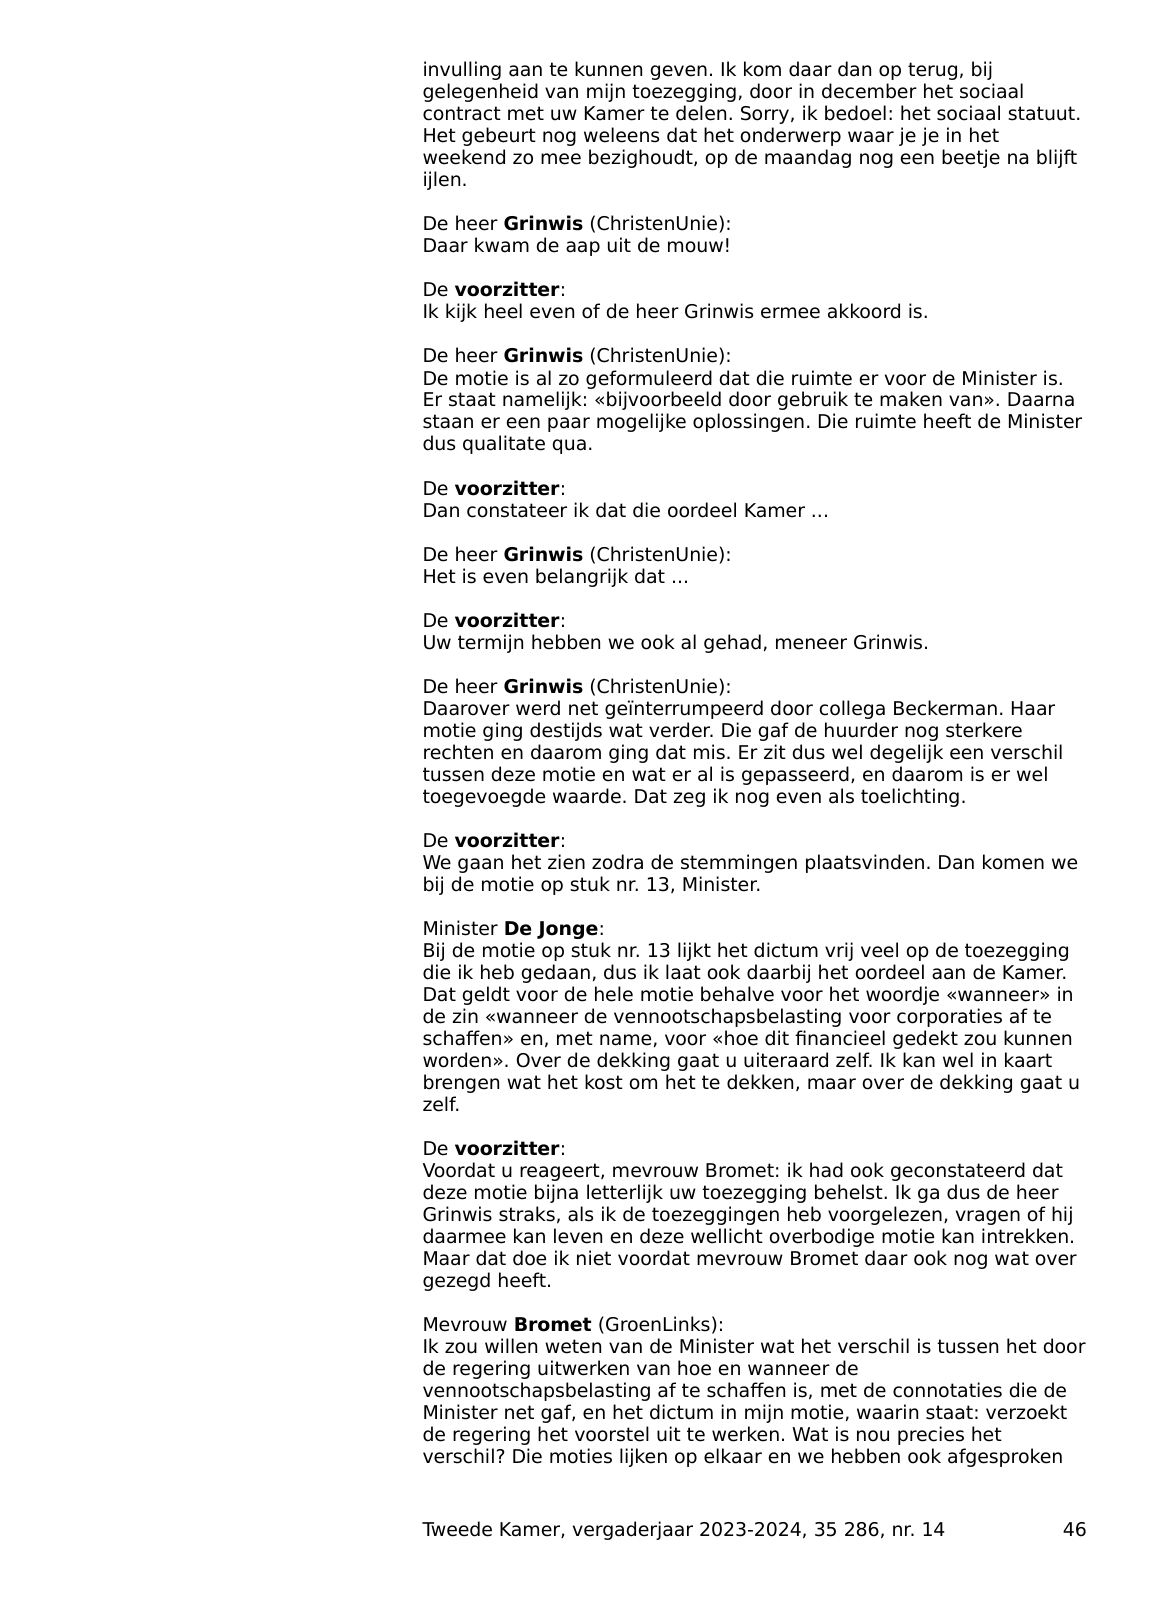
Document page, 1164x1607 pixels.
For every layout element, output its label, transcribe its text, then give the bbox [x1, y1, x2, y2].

text Mevrouw Bromet (GroenLinks): [422, 1314, 1087, 1336]
text De heer Grinwis (ChristenUnie): [422, 345, 1087, 367]
text De voorzitter: [422, 477, 1087, 499]
text Ik kijk heel even of de heer Grinwis ermee akkoord is. [422, 301, 1087, 323]
text Uw termijn hebben we ook al gehad, meneer Grinwis. [422, 632, 1087, 654]
text De voorzitter: [422, 1138, 1087, 1160]
text Ik zou willen weten van de Minister wat het verschil is tussen het door de regering uitwerken van hoe en wanneer de vennootschapsbelasting af te schaffen is, met de connotaties die de Minister net gaf, en het dictum in mijn motie, waarin staat: verzoekt de regering het voorstel uit te werken. Wat is nou precies het verschil? Die moties lijken op elkaar en we hebben ook afgesproken [422, 1336, 1087, 1468]
text Daarover werd net geïnterrumpeerd door collega Beckerman. Haar motie ging destijds wat verder. Die gaf de huurder nog sterkere rechten en daarom ging dat mis. Er zit dus wel degelijk een verschil tussen deze motie en wat er al is gepasseerd, en daarom is er wel toegevoegde waarde. Dat zeg ik nog even als toelichting. [422, 698, 1087, 808]
text De motie is al zo geformuleerd dat die ruimte er voor de Minister is. Er staat namelijk: «bijvoorbeeld door gebruik te maken van». Daarna staan er een paar mogelijke oplossingen. Die ruimte heeft de Minister dus qualitate qua. [422, 367, 1087, 455]
text De heer Grinwis (ChristenUnie): [422, 544, 1087, 566]
text Daar kwam de aap uit de mouw! [422, 235, 1087, 257]
text Bij de motie op stuk nr. 13 lijkt het dictum vrij veel op de toezegging die ik heb gedaan, dus ik laat ook daarbij het oordeel aan de Kamer. Dat geldt voor de hele motie behalve voor het woordje «wanneer» in de zin «wanneer de vennootschapsbelasting voor corporaties af te schaffen» en, met name, voor «hoe dit financieel gedekt zou kunnen worden». Over de dekking gaat u uiteraard zelf. Ik kan wel in kaart brengen wat het kost om het te dekken, maar over de dekking gaat u zelf. [422, 940, 1087, 1116]
text De heer Grinwis (ChristenUnie): [422, 676, 1087, 698]
text De heer Grinwis (ChristenUnie): [422, 213, 1087, 235]
text Voordat u reageert, mevrouw Bromet: ik had ook geconstateerd dat deze motie bijna letterlijk uw toezegging behelst. Ik ga dus de heer Grinwis straks, als ik de toezeggingen heb voorgelezen, vragen of hij daarmee kan leven en deze wellicht overbodige motie kan intrekken. Maar dat doe ik niet voordat mevrouw Bromet daar ook nog wat over gezegd heeft. [422, 1160, 1087, 1292]
text Het is even belangrijk dat ... [422, 566, 1087, 588]
text Minister De Jonge: [422, 918, 1087, 940]
text De voorzitter: [422, 830, 1087, 852]
text invulling aan te kunnen geven. Ik kom daar dan op terug, bij gelegenheid van mijn toezegging, door in december het sociaal contract met uw Kamer te delen. Sorry, ik bedoel: het sociaal statuut. Het gebeurt nog weleens dat het onderwerp waar je je in het weekend zo mee bezighoudt, op de maandag nog een beetje na blijft ijlen. [422, 59, 1087, 191]
text De voorzitter: [422, 279, 1087, 301]
text De voorzitter: [422, 610, 1087, 632]
text Dan constateer ik dat die oordeel Kamer ... [422, 499, 1087, 521]
text We gaan het zien zodra de stemmingen plaatsvinden. Dan komen we bij de motie op stuk nr. 13, Minister. [422, 852, 1087, 896]
